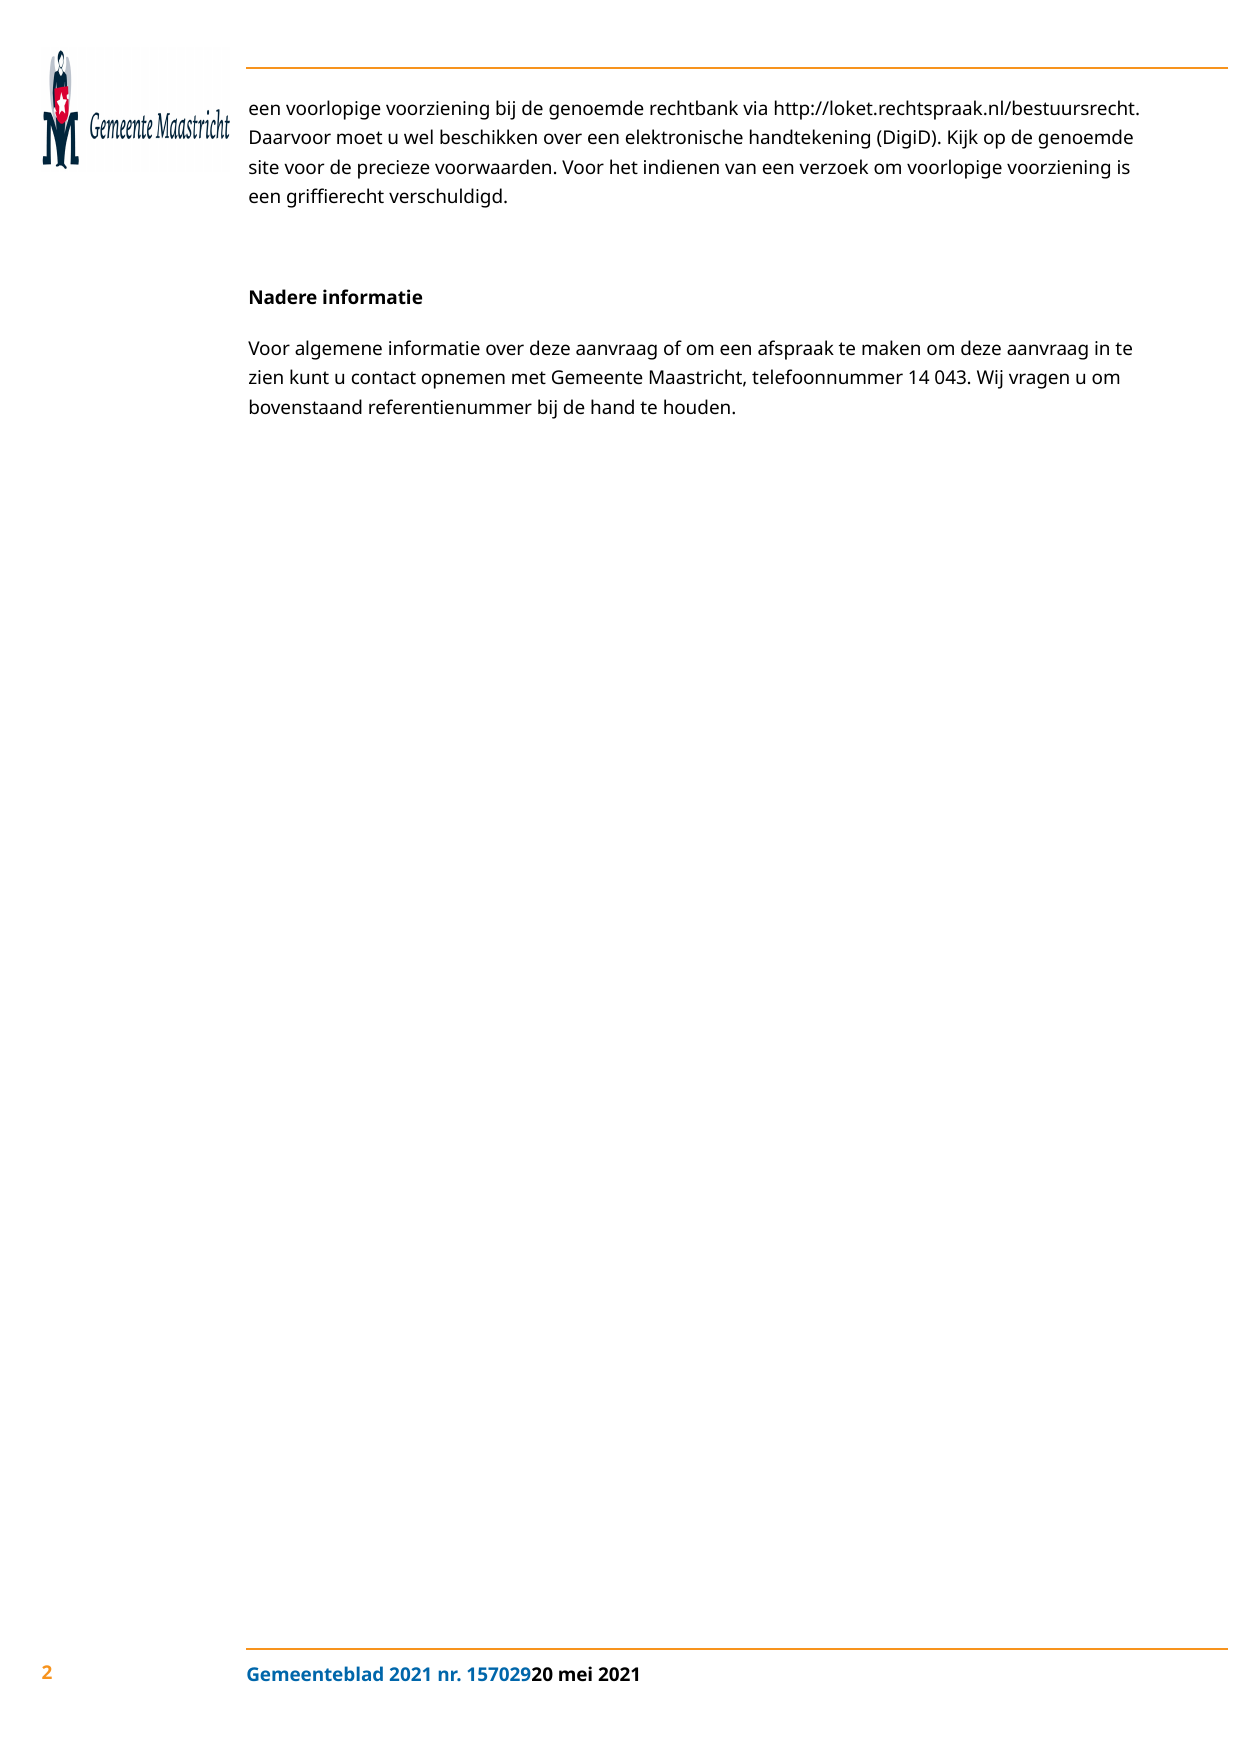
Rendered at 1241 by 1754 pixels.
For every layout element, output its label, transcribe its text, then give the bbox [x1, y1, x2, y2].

picture [41, 47, 231, 172]
text Nadere informatie [248, 284, 1152, 310]
text een voorlopige voorziening bij de genoemde rechtbank via http://loket.rechtspraak.nl/bestuursrecht. Daarvoor moet u wel beschikken over een elektronische handtekening (DigiD). Kijk op de genoemde site voor de precieze voorwaarden. Voor het indienen van een verzoek om voorlopige voorziening is een griffierecht verschuldigd. [248, 95, 1152, 209]
text Voor algemene informatie over deze aanvraag of om een afspraak te maken om deze aanvraag in te zien kunt u contact opnemen met Gemeente Maastricht, telefoonnummer 14 043. Wij vragen u om bovenstaand referentienummer bij de hand te houden. [248, 335, 1152, 420]
